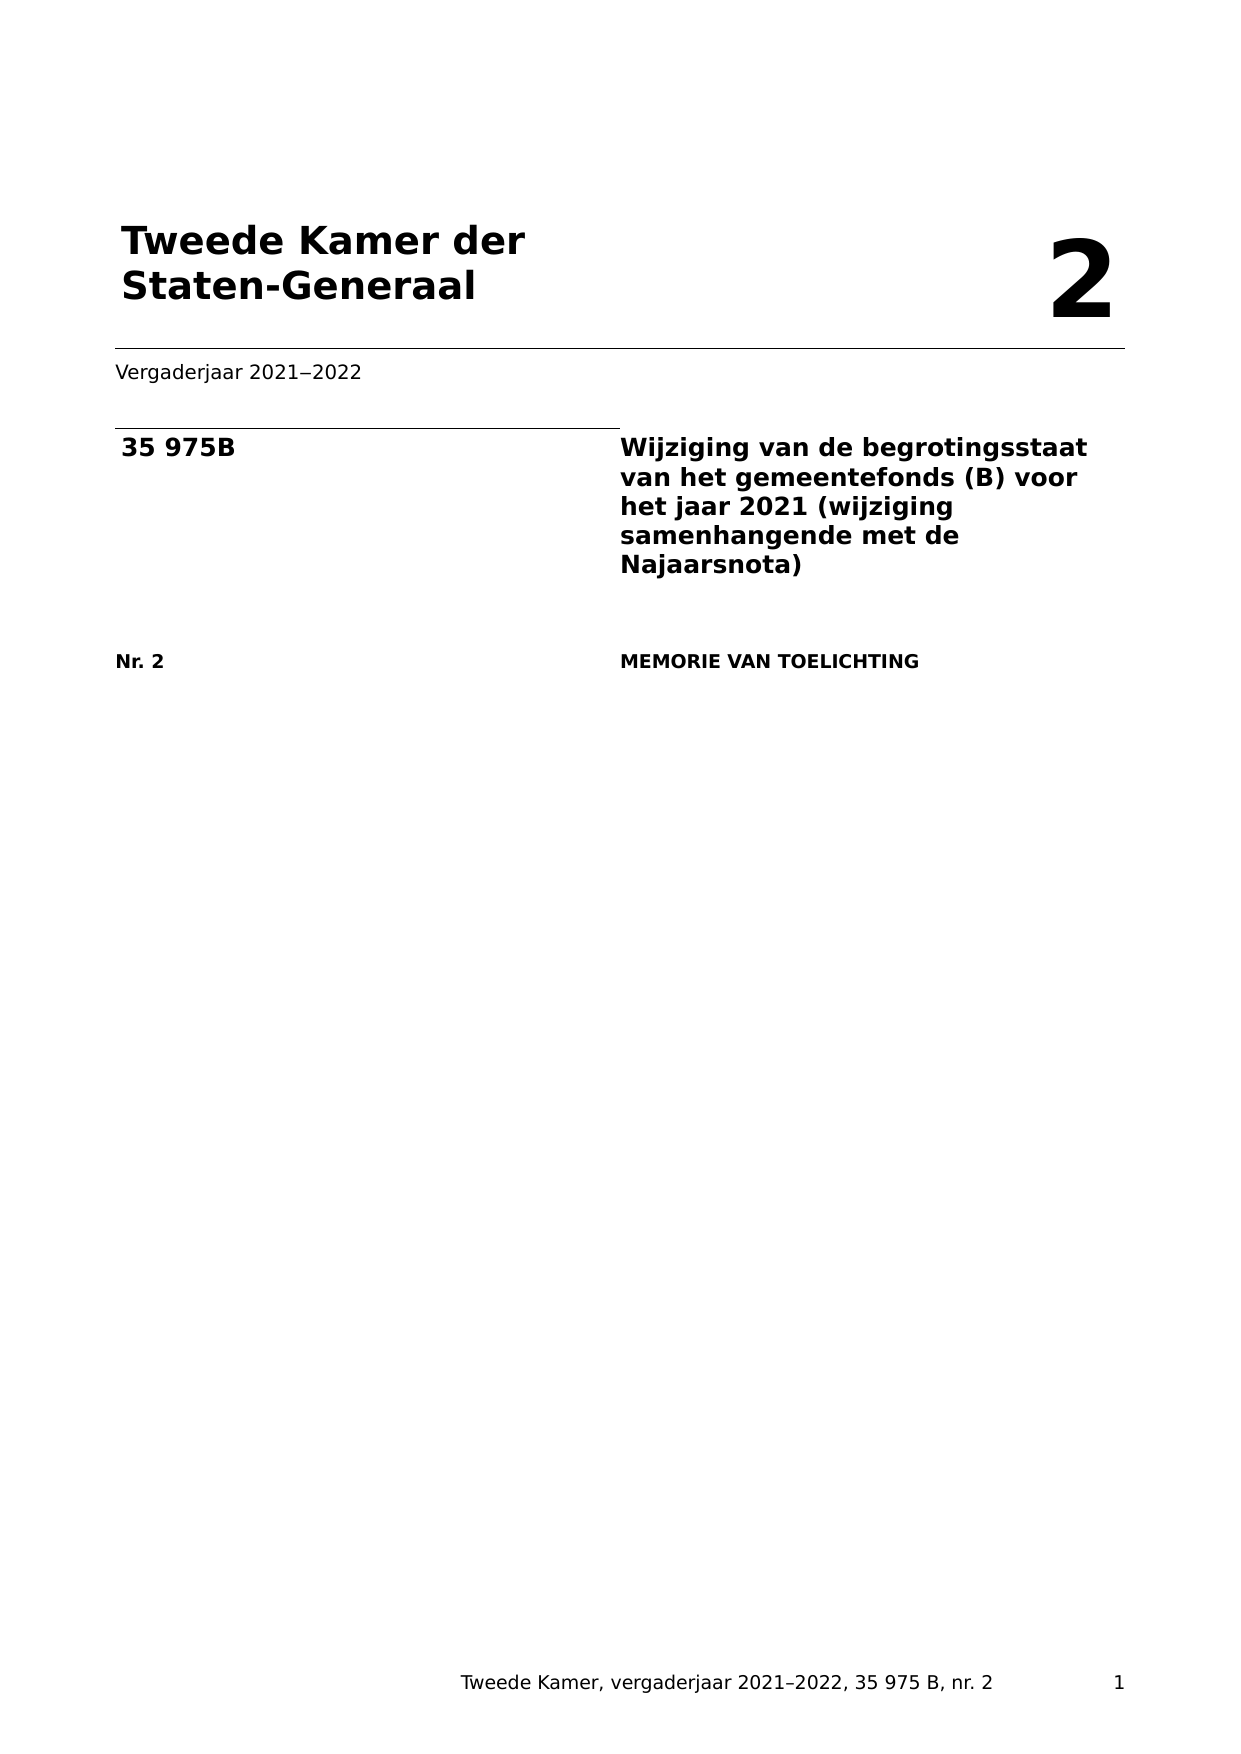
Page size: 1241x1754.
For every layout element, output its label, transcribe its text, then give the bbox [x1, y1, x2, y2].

table_header MEMORIE VAN TOELICHTING [620, 651, 1125, 695]
table_cell Vergaderjaar 2021‒2022 [115, 349, 1125, 384]
table_header 2 [620, 213, 1125, 348]
table_header Tweede Kamer der Staten-Generaal [115, 213, 620, 348]
table_header 35 975B [115, 429, 620, 585]
table_header Wijziging van de begrotingsstaat van het gemeentefonds (B) voor het jaar 2021 (wijziging samenhangende met de Najaarsnota) [620, 428, 1125, 585]
table_header Nr. 2 [115, 651, 620, 695]
